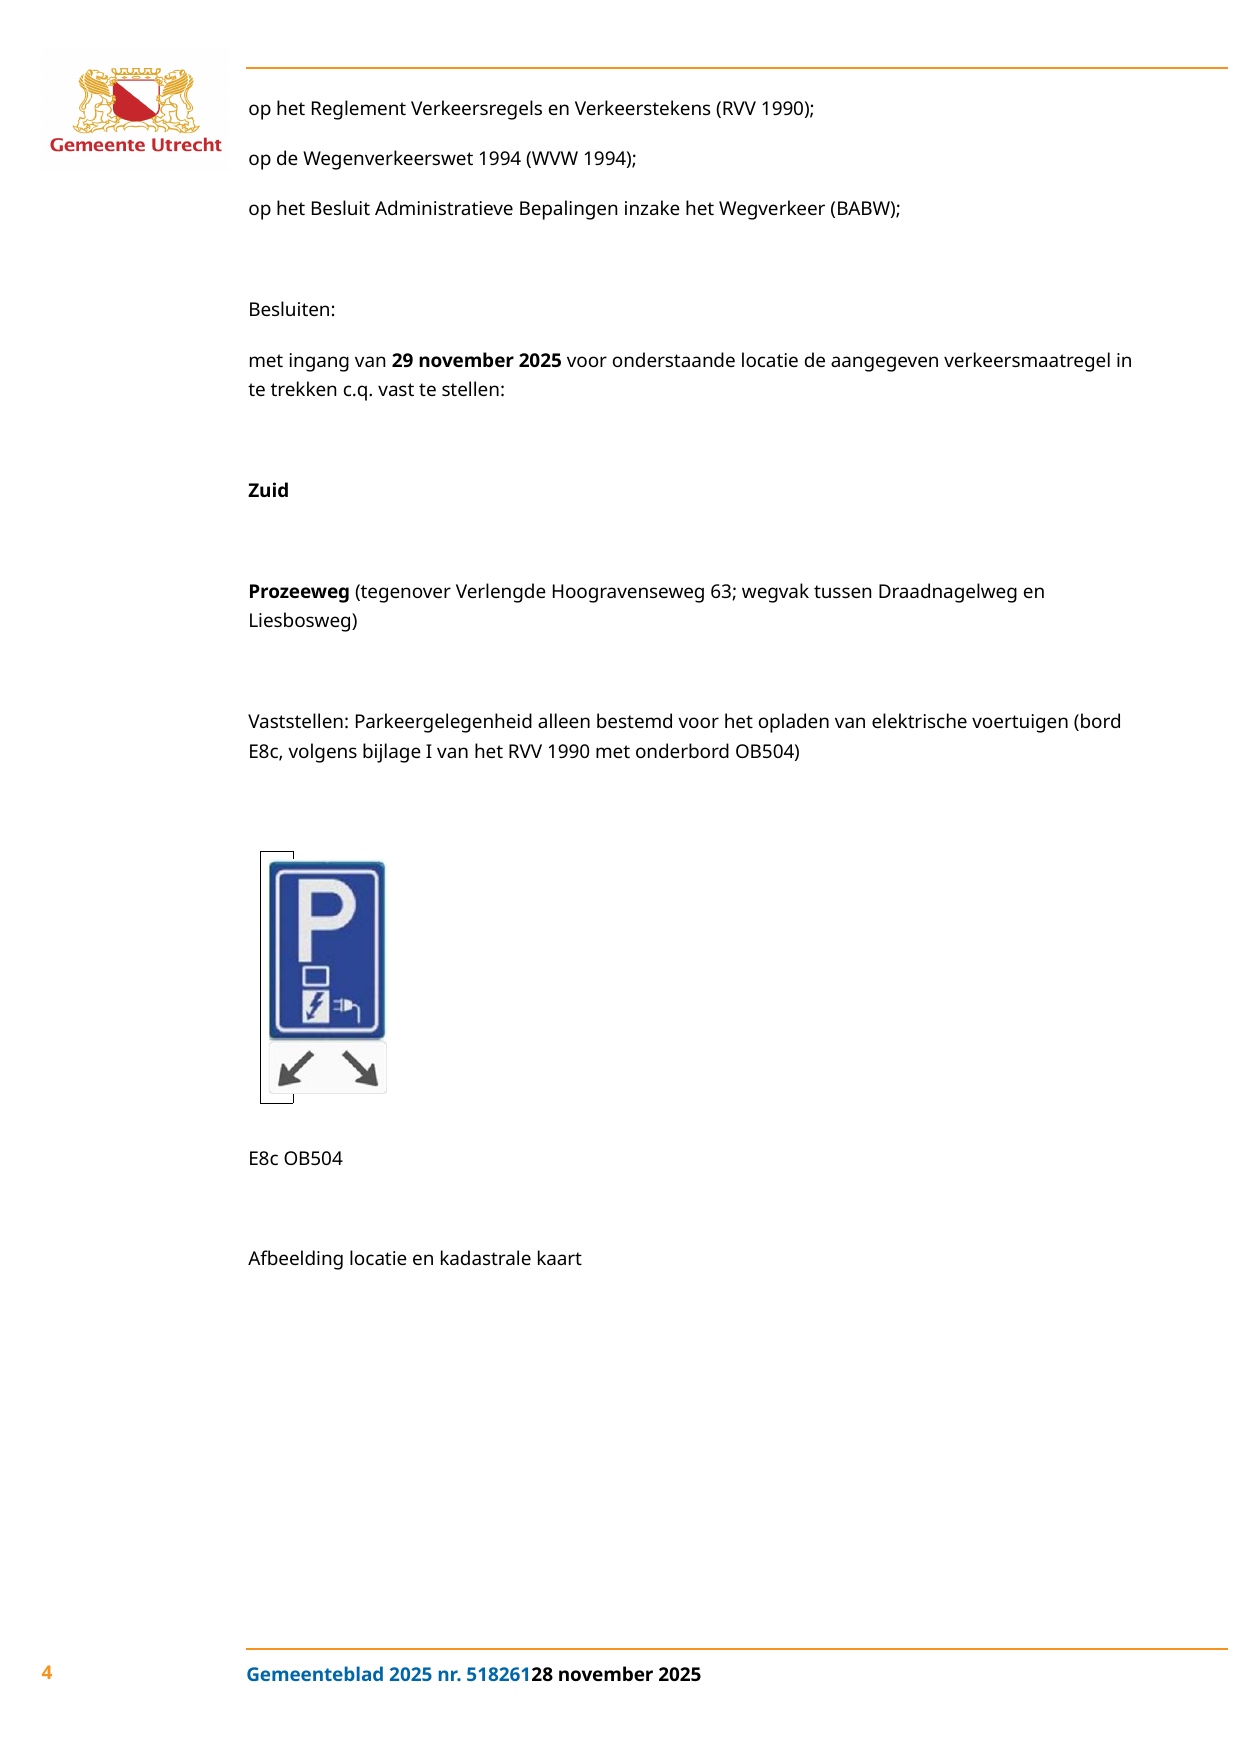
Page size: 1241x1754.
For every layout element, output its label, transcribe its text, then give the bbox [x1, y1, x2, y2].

text op de Wegenverkeerswet 1994 (WVW 1994); [248, 145, 1152, 171]
text Afbeelding locatie en kadastrale kaart [248, 1246, 1152, 1271]
text op het Besluit Administratieve Bepalingen inzake het Wegverkeer (BABW); [248, 196, 1152, 221]
text op het Reglement Verkeersregels en Verkeerstekens (RVV 1990); [248, 95, 1152, 121]
text met ingang van 29 november 2025 voor onderstaande locatie de aangegeven verkeersmaatregel in te trekken c.q. vast te stellen: [248, 347, 1152, 402]
text Besluiten: [248, 296, 1152, 322]
picture [268, 859, 387, 1094]
picture [41, 47, 231, 172]
text E8c OB504 [248, 1145, 1152, 1171]
text Vaststellen: Parkeergelegenheid alleen bestemd voor het opladen van elektrische voertuigen (bord E8c, volgens bijlage I van het RVV 1990 met onderbord OB504) [248, 708, 1152, 764]
text Prozeeweg (tegenover Verlengde Hoogravenseweg 63; wegvak tussen Draadnagelweg en Liesbosweg) [248, 578, 1152, 633]
text Zuid [248, 477, 1152, 503]
